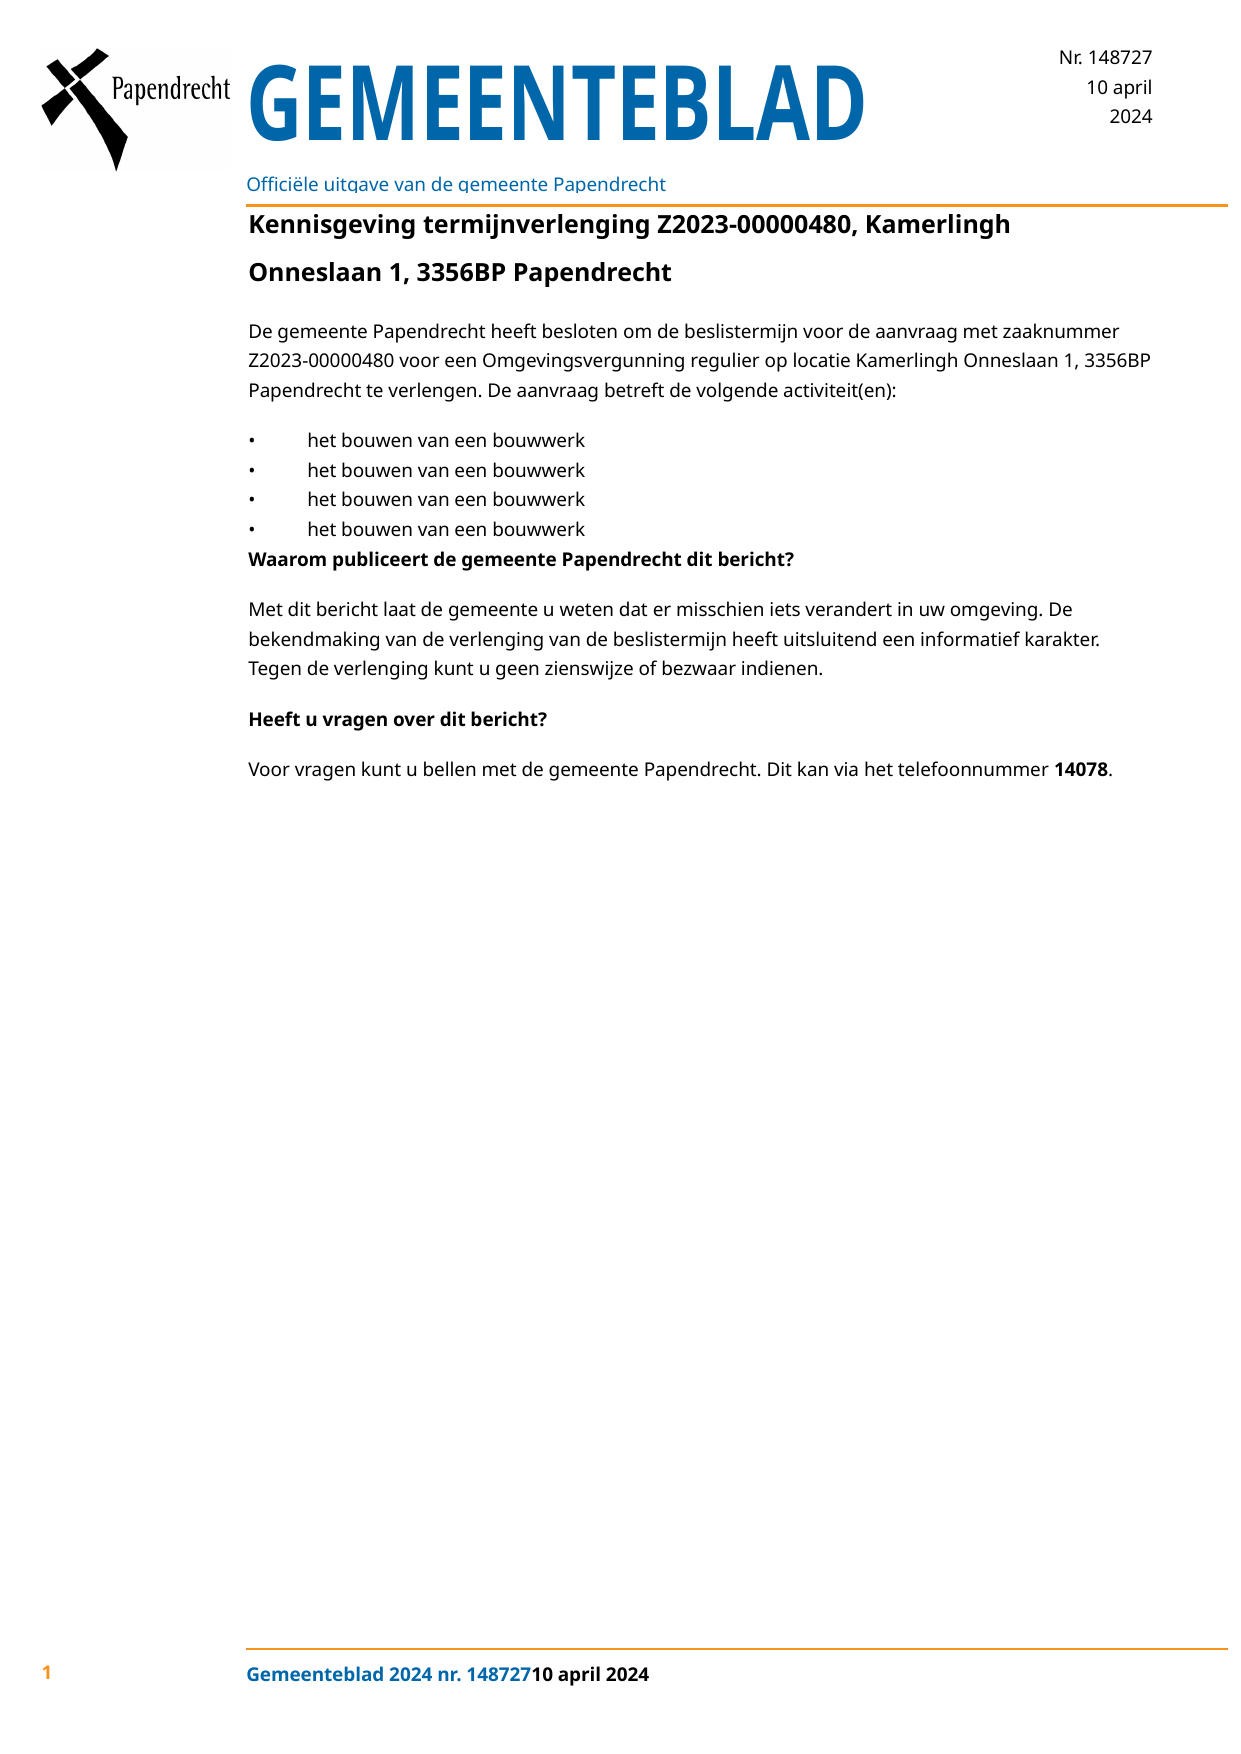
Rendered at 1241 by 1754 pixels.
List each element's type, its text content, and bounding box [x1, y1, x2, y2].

text Voor vragen kunt u bellen met de gemeente Papendrecht. Dit kan via het telefoonnummer 14078. [248, 756, 1152, 782]
list het bouwen van een bouwwerk [248, 516, 1152, 542]
text De gemeente Papendrecht heeft besloten om de beslistermijn voor de aanvraag met zaaknummer Z2023-00000480 voor een Omgevingsvergunning regulier op locatie Kamerlingh Onneslaan 1, 3356BP Papendrecht te verlengen. De aanvraag betreft de volgende activiteit(en): [248, 318, 1152, 403]
text Heeft u vragen over dit bericht? [248, 706, 1152, 732]
text Met dit bericht laat de gemeente u weten dat er misschien iets verandert in uw omgeving. De bekendmaking van de verlenging van de beslistermijn heeft uitsluitend een informatief karakter. Tegen de verlenging kunt u geen zienswijze of bezwaar indienen. [248, 596, 1152, 681]
picture [41, 47, 231, 172]
text Waarom publiceert de gemeente Papendrecht dit bericht? [248, 546, 1152, 572]
text Kennisgeving termijnverlenging Z2023-00000480, Kamerlingh Onneslaan 1, 3356BP Papendrecht [248, 207, 1152, 288]
list het bouwen van een bouwwerk [248, 457, 1152, 483]
list het bouwen van een bouwwerk [248, 487, 1152, 512]
list het bouwen van een bouwwerk [248, 427, 1152, 453]
